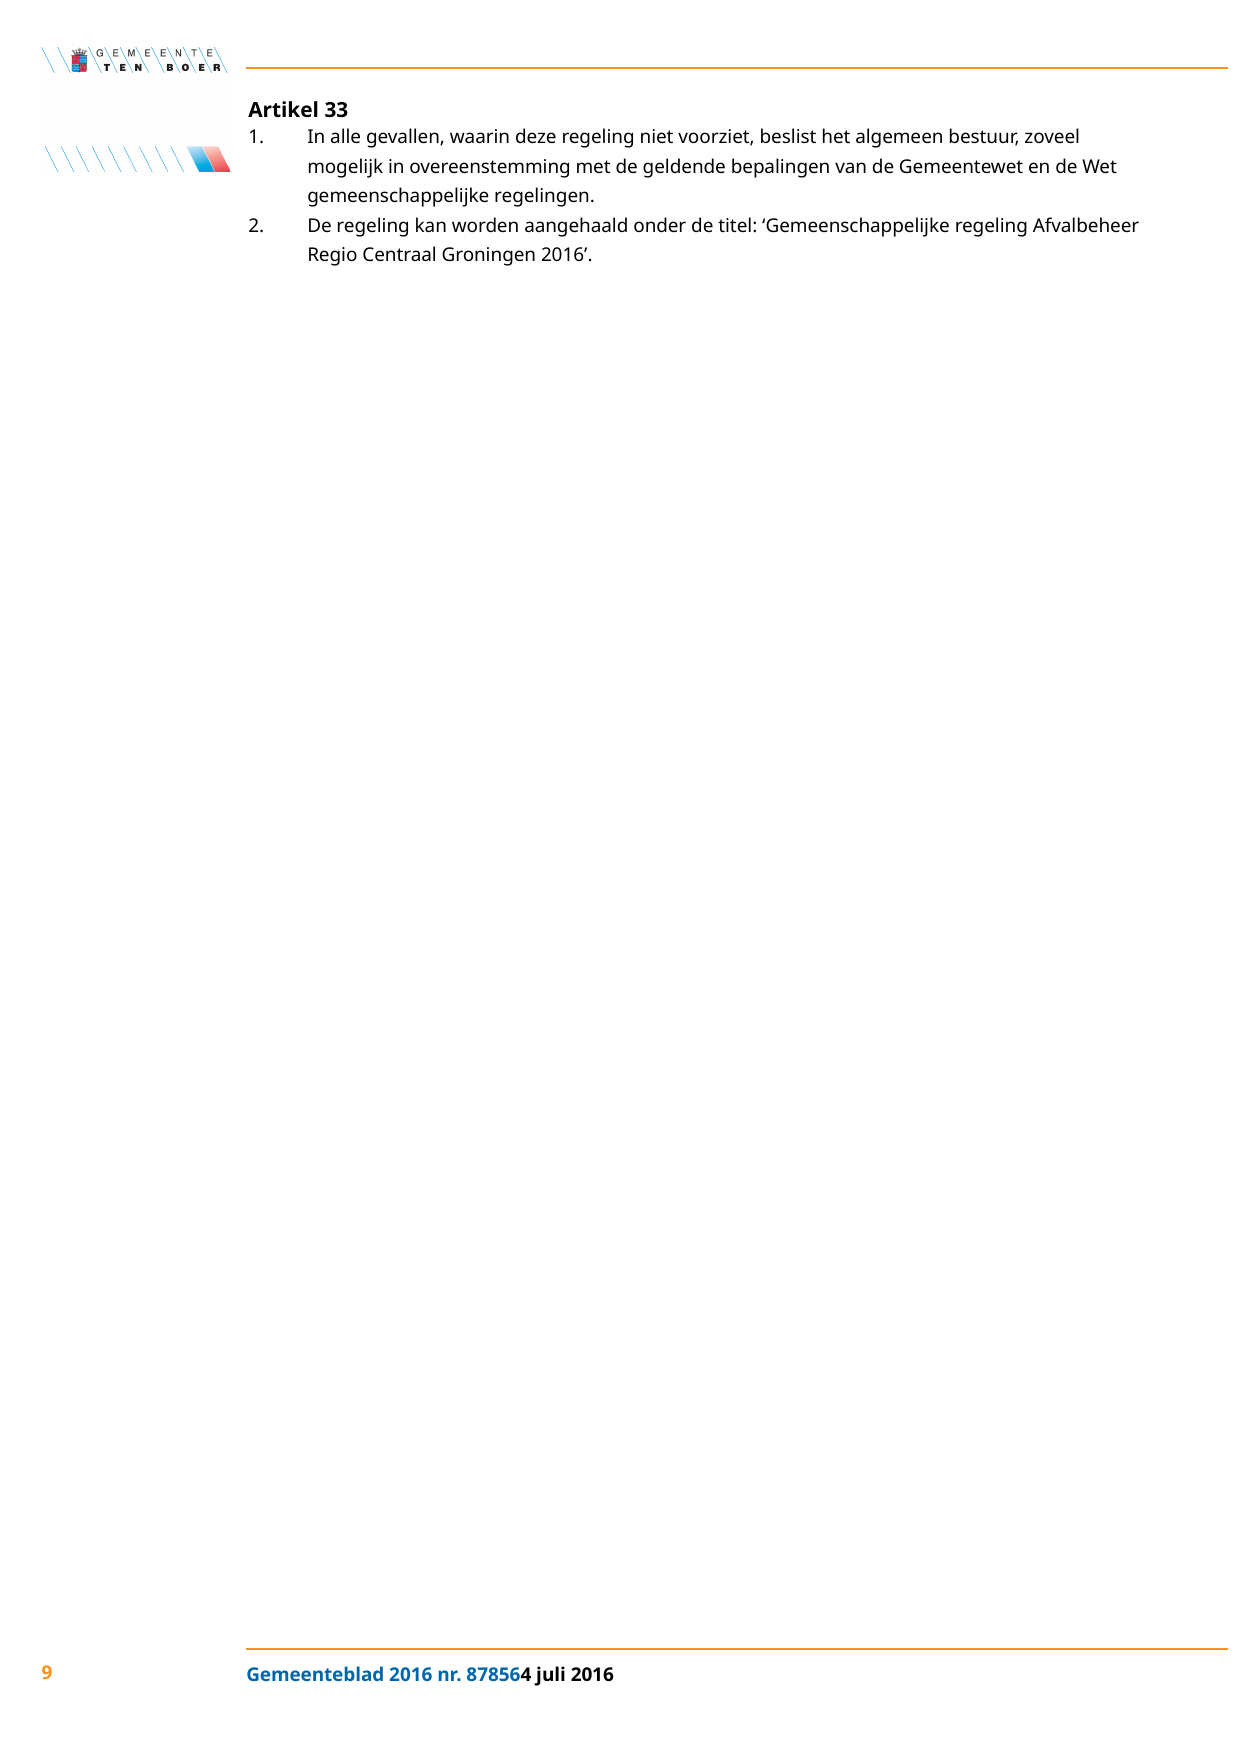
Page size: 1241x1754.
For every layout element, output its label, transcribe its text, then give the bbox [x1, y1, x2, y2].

text Artikel 33 [248, 95, 1152, 123]
list In alle gevallen, waarin deze regeling niet voorziet, beslist het algemeen bestuur, zoveel mogelijk in overeenstemming met de geldende bepalingen van de Gemeentewet en de Wet gemeenschappelijke regelingen. [248, 123, 1152, 208]
picture [41, 47, 231, 172]
list De regeling kan worden aangehaald onder de titel: ‘Gemeenschappelijke regeling Afvalbeheer Regio Centraal Groningen 2016’. [248, 212, 1152, 267]
